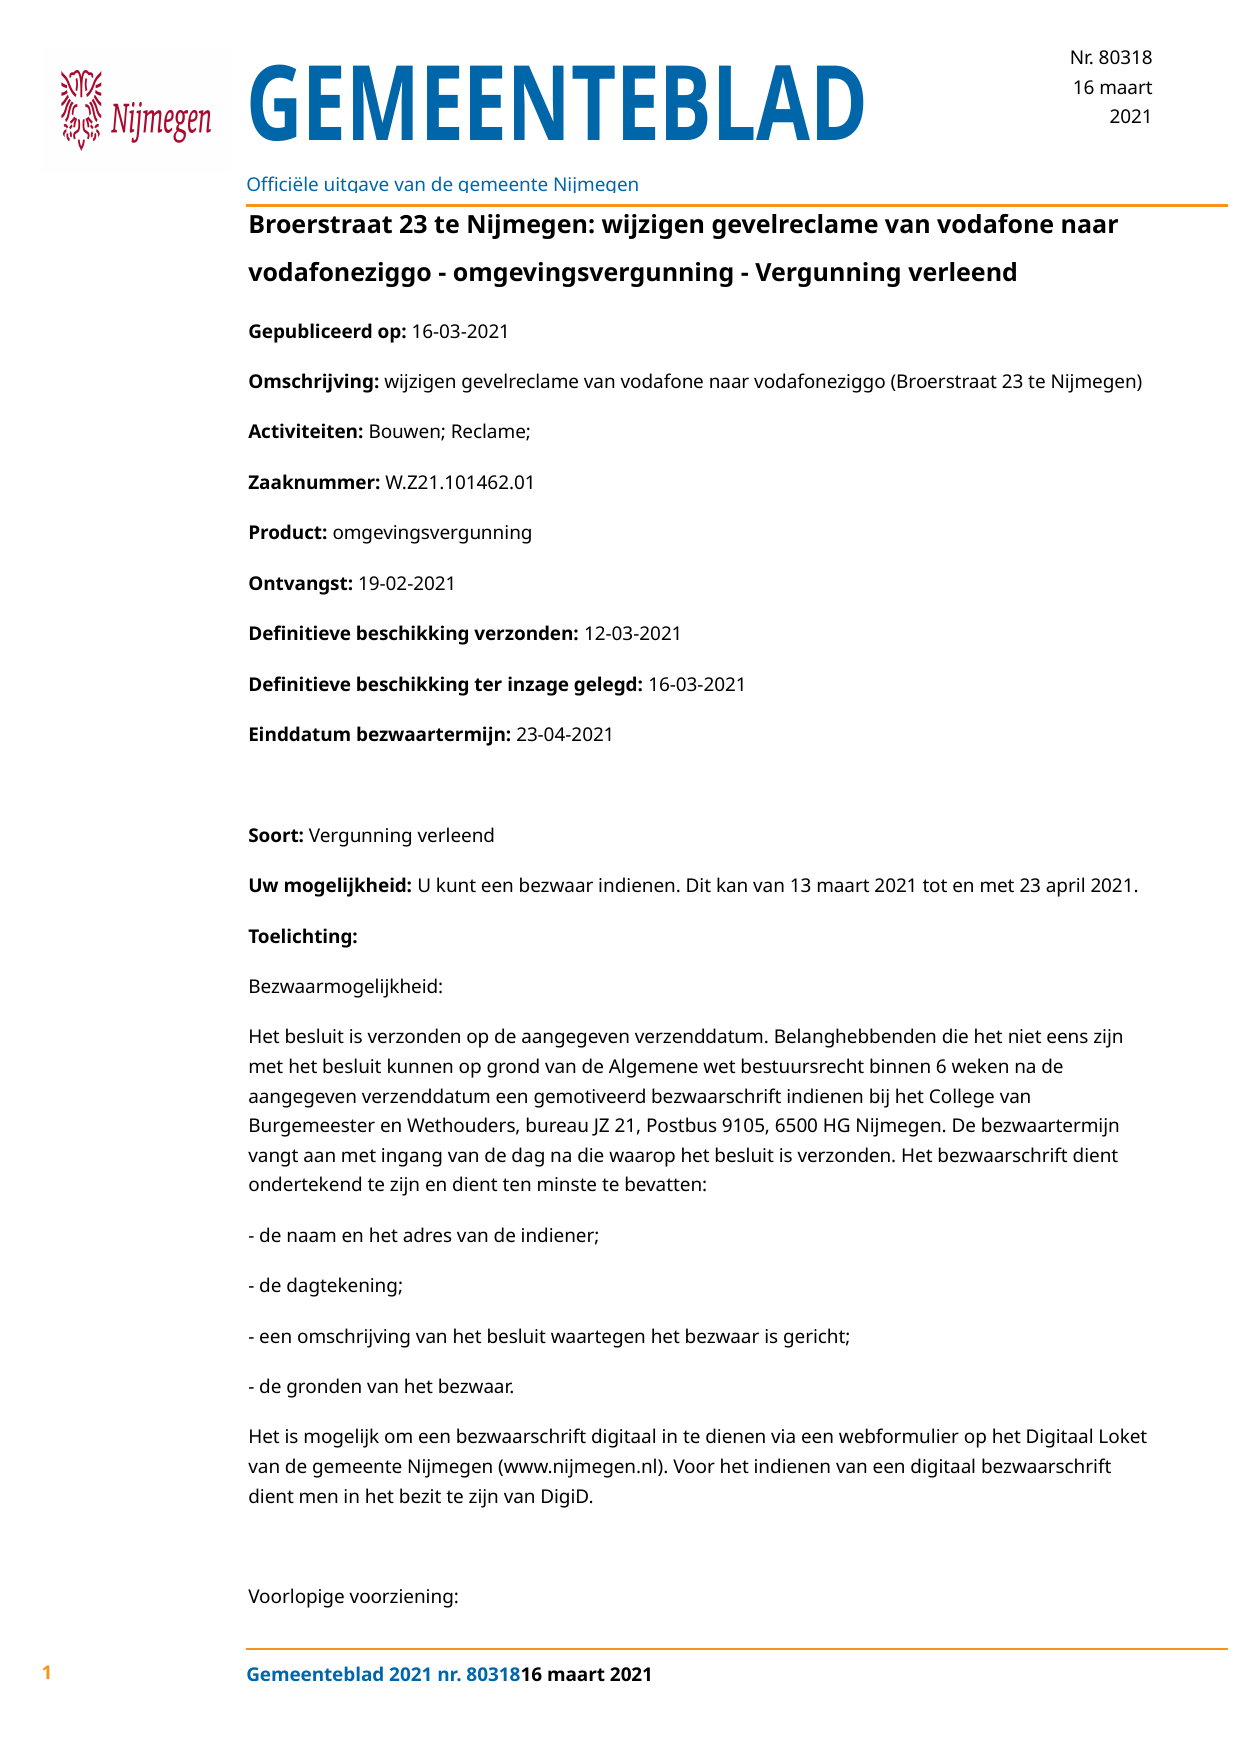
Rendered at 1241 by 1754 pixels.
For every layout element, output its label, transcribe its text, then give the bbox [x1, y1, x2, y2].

text Zaaknummer: W.Z21.101462.01 [248, 469, 1152, 495]
text - een omschrijving van het besluit waartegen het bezwaar is gericht; [248, 1323, 1152, 1349]
text - de gronden van het bezwaar. [248, 1373, 1152, 1399]
text - de naam en het adres van de indiener; [248, 1222, 1152, 1248]
text Product: omgevingsvergunning [248, 519, 1152, 545]
text Definitieve beschikking ter inzage gelegd: 16-03-2021 [248, 671, 1152, 697]
text Omschrijving: wijzigen gevelreclame van vodafone naar vodafoneziggo (Broerstraat 23 te Nijmegen) [248, 368, 1152, 394]
text Activiteiten: Bouwen; Reclame; [248, 419, 1152, 444]
text Einddatum bezwaartermijn: 23-04-2021 [248, 721, 1152, 747]
text Definitieve beschikking verzonden: 12-03-2021 [248, 620, 1152, 646]
text Soort: Vergunning verleend [248, 822, 1152, 848]
text Ontvangst: 19-02-2021 [248, 570, 1152, 596]
text - de dagtekening; [248, 1272, 1152, 1298]
text Gepubliceerd op: 16-03-2021 [248, 318, 1152, 344]
text Voorlopige voorziening: [248, 1584, 1152, 1609]
text Uw mogelijkheid: U kunt een bezwaar indienen. Dit kan van 13 maart 2021 tot en met 23 april 2021. [248, 872, 1152, 898]
text Bezwaarmogelijkheid: [248, 973, 1152, 999]
text Toelichting: [248, 923, 1152, 949]
text Het is mogelijk om een bezwaarschrift digitaal in te dienen via een webformulier op het Digitaal Loket van de gemeente Nijmegen (www.nijmegen.nl). Voor het indienen van een digitaal bezwaarschrift dient men in het bezit te zijn van DigiD. [248, 1424, 1152, 1509]
text Broerstraat 23 te Nijmegen: wijzigen gevelreclame van vodafone naar vodafoneziggo - omgevingsvergunning - Vergunning verleend [248, 207, 1152, 288]
text Het besluit is verzonden op de aangegeven verzenddatum. Belanghebbenden die het niet eens zijn met het besluit kunnen op grond van de Algemene wet bestuursrecht binnen 6 weken na de aangegeven verzenddatum een gemotiveerd bezwaarschrift indienen bij het College van Burgemeester en Wethouders, bureau JZ 21, Postbus 9105, 6500 HG Nijmegen. De bezwaartermijn vangt aan met ingang van de dag na die waarop het besluit is verzonden. Het bezwaarschrift dient ondertekend te zijn en dient ten minste te bevatten: [248, 1024, 1152, 1197]
picture [41, 47, 231, 172]
